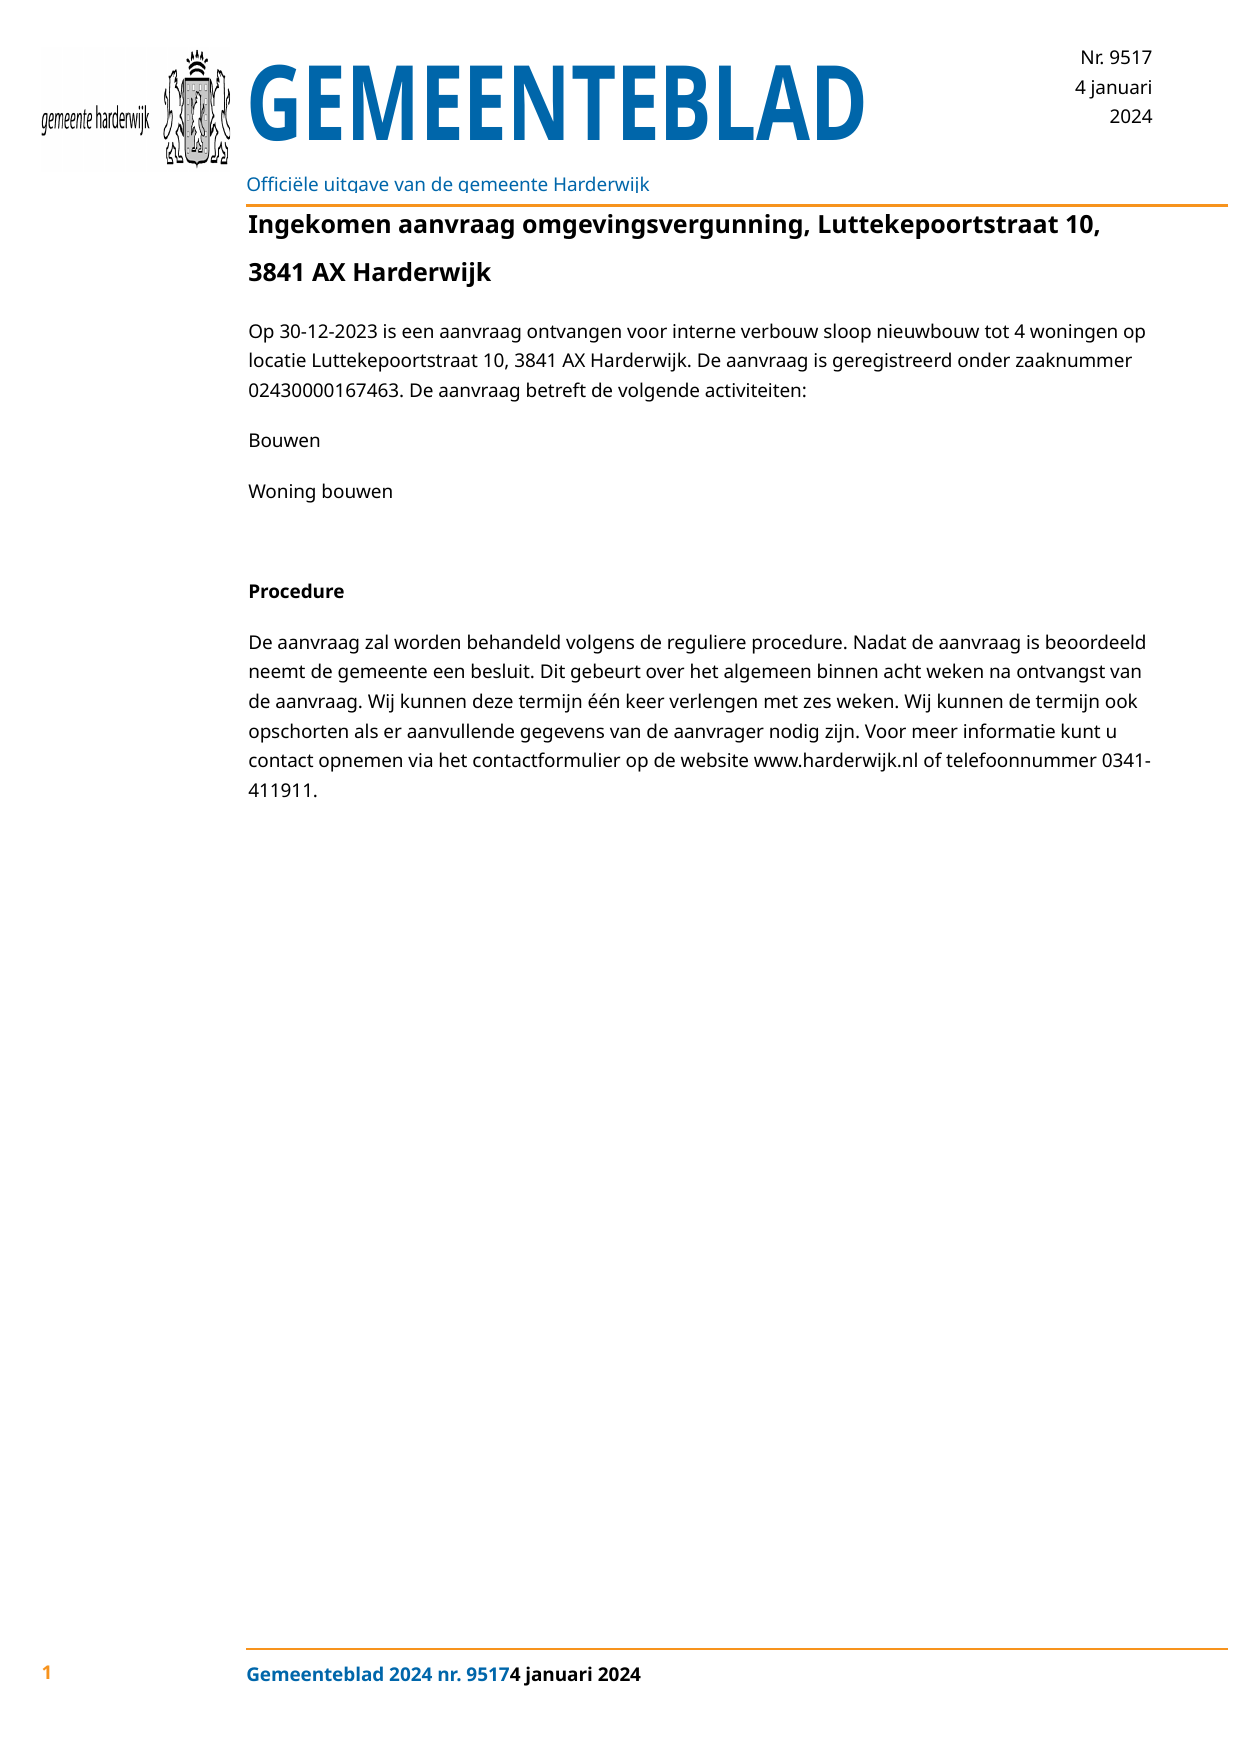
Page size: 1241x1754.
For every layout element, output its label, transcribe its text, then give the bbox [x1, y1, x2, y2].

text Op 30-12-2023 is een aanvraag ontvangen voor interne verbouw sloop nieuwbouw tot 4 woningen op locatie Luttekepoortstraat 10, 3841 AX Harderwijk. De aanvraag is geregistreerd onder zaaknummer 02430000167463. De aanvraag betreft de volgende activiteiten: [248, 318, 1152, 403]
picture [41, 47, 231, 172]
text Ingekomen aanvraag omgevingsvergunning, Luttekepoortstraat 10, 3841 AX Harderwijk [248, 207, 1152, 288]
text De aanvraag zal worden behandeld volgens de reguliere procedure. Nadat de aanvraag is beoordeeld neemt de gemeente een besluit. Dit gebeurt over het algemeen binnen acht weken na ontvangst van de aanvraag. Wij kunnen deze termijn één keer verlengen met zes weken. Wij kunnen de termijn ook opschorten als er aanvullende gegevens van de aanvrager nodig zijn. Voor meer informatie kunt u contact opnemen via het contactformulier op de website www.harderwijk.nl of telefoonnummer 0341-411911. [248, 629, 1152, 803]
text Bouwen [248, 427, 1152, 453]
text Procedure [248, 579, 1152, 604]
text Woning bouwen [248, 478, 1152, 504]
